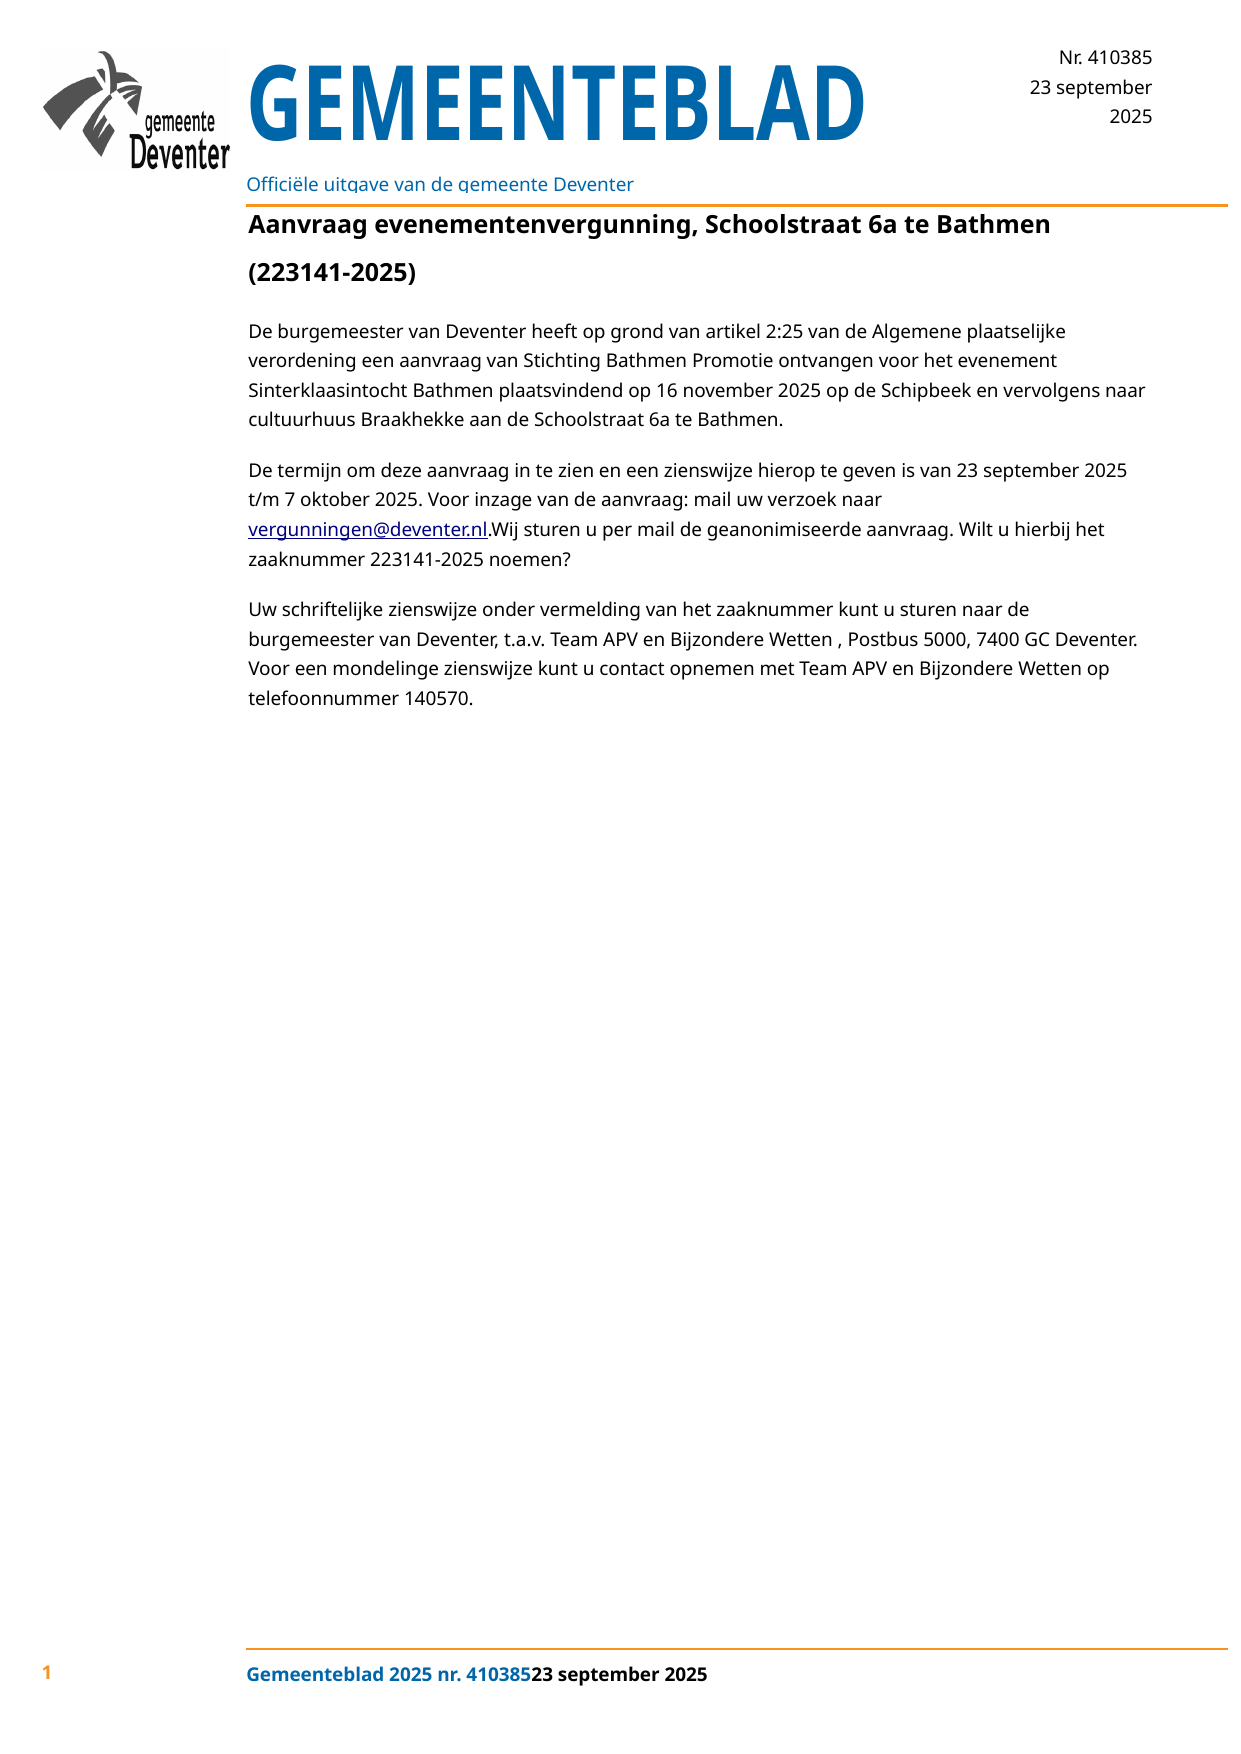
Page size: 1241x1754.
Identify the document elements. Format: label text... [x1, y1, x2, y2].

picture [41, 47, 231, 172]
text De burgemeester van Deventer heeft op grond van artikel 2:25 van de Algemene plaatselijke verordening een aanvraag van Stichting Bathmen Promotie ontvangen voor het evenement Sinterklaasintocht Bathmen plaatsvindend op 16 november 2025 op de Schipbeek en vervolgens naar cultuurhuus Braakhekke aan de Schoolstraat 6a te Bathmen. [248, 318, 1152, 432]
text De termijn om deze aanvraag in te zien en een zienswijze hierop te geven is van 23 september 2025 t/m 7 oktober 2025. Voor inzage van de aanvraag: mail uw verzoek naar vergunningen@deventer.nl.Wij sturen u per mail de geanonimiseerde aanvraag. Wilt u hierbij het zaaknummer 223141-2025 noemen? [248, 457, 1152, 572]
text Uw schriftelijke zienswijze onder vermelding van het zaaknummer kunt u sturen naar de burgemeester van Deventer, t.a.v. Team APV en Bijzondere Wetten , Postbus 5000, 7400 GC Deventer. Voor een mondelinge zienswijze kunt u contact opnemen met Team APV en Bijzondere Wetten op telefoonnummer 140570. [248, 596, 1152, 711]
text Aanvraag evenementenvergunning, Schoolstraat 6a te Bathmen (223141-2025) [248, 207, 1152, 288]
